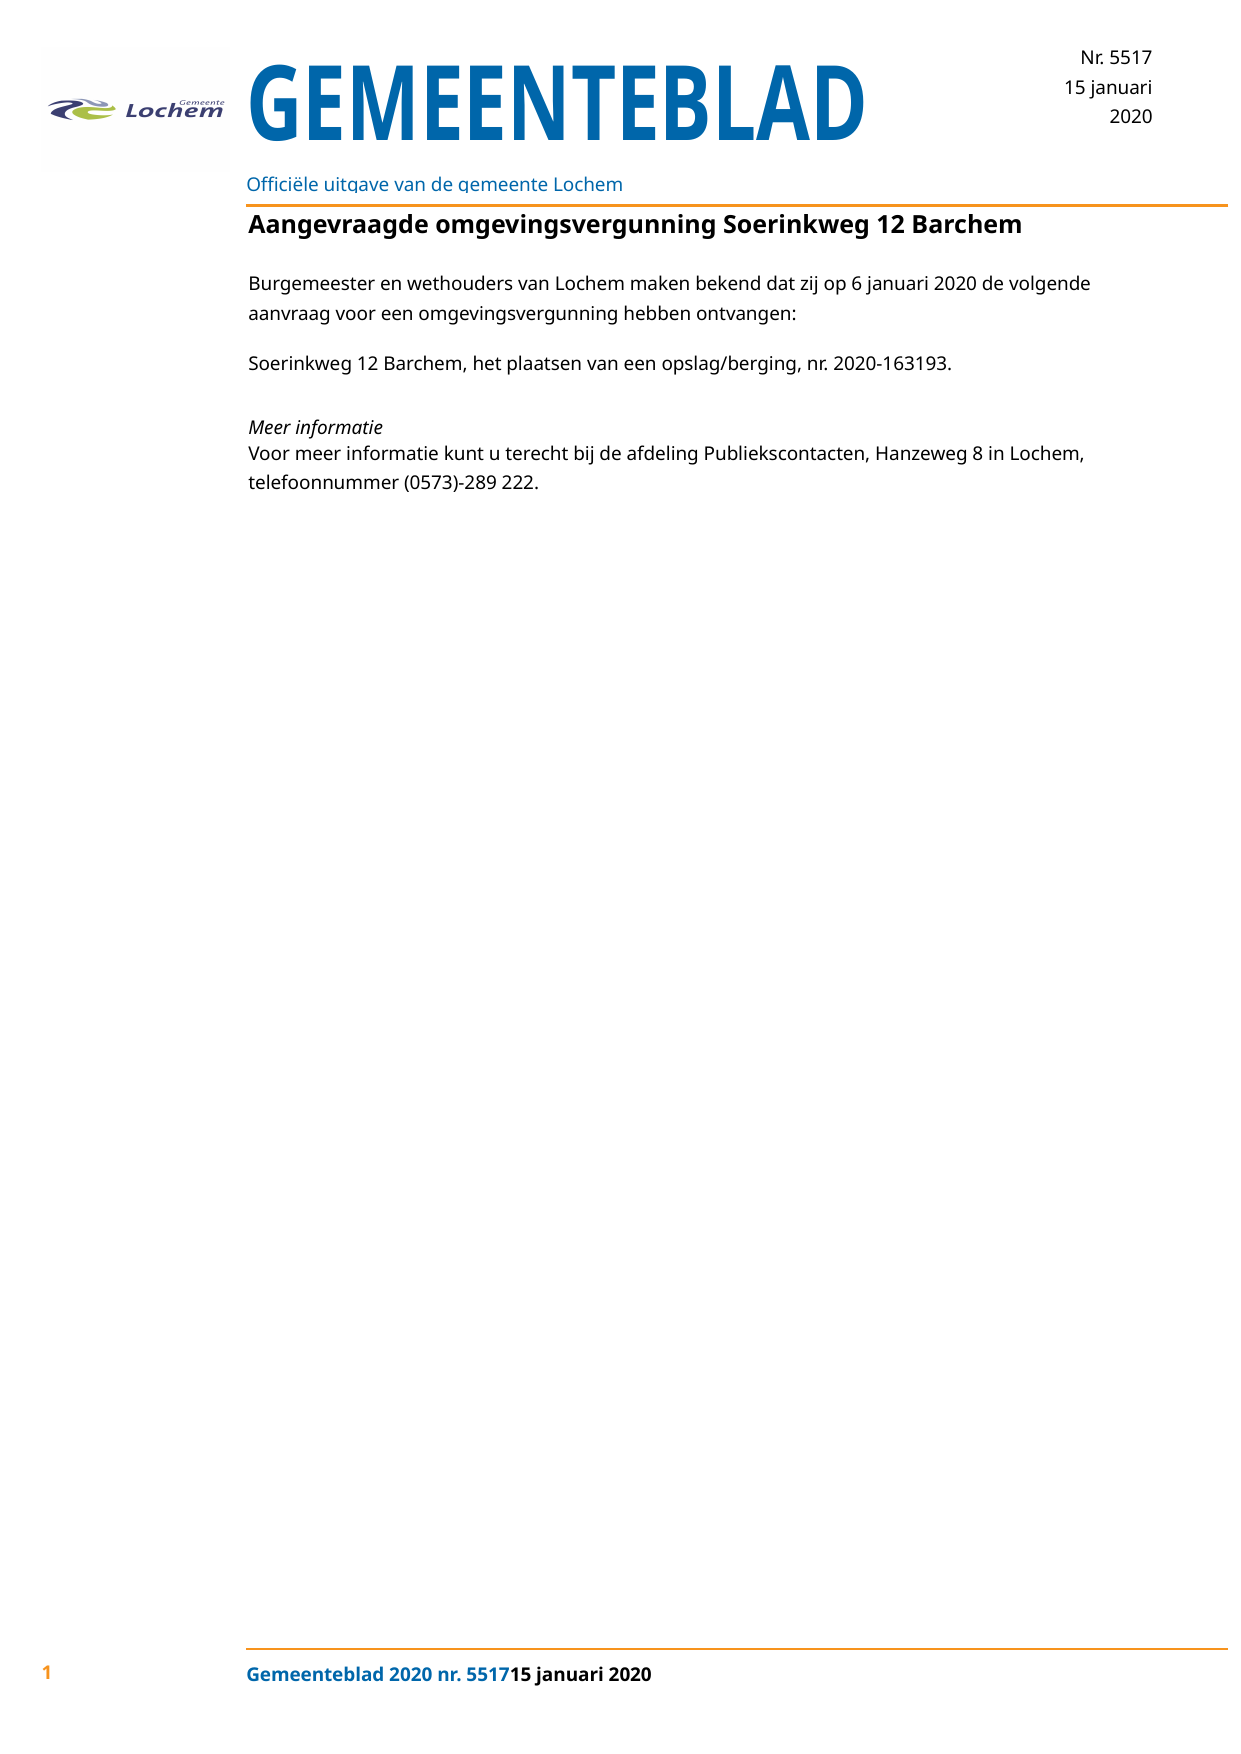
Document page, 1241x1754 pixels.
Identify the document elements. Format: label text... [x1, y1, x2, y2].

text Voor meer informatie kunt u terecht bij de afdeling Publiekscontacten, Hanzeweg 8 in Lochem, telefoonnummer (0573)-289 222. [248, 440, 1152, 495]
text Meer informatie [248, 414, 1152, 440]
text Soerinkweg 12 Barchem, het plaatsen van een opslag/berging, nr. 2020-163193. [248, 350, 1152, 376]
text Burgemeester en wethouders van Lochem maken bekend dat zij op 6 januari 2020 de volgende aanvraag voor een omgevingsvergunning hebben ontvangen: [248, 270, 1152, 326]
text Aangevraagde omgevingsvergunning Soerinkweg 12 Barchem [248, 207, 1152, 241]
picture [41, 47, 231, 172]
